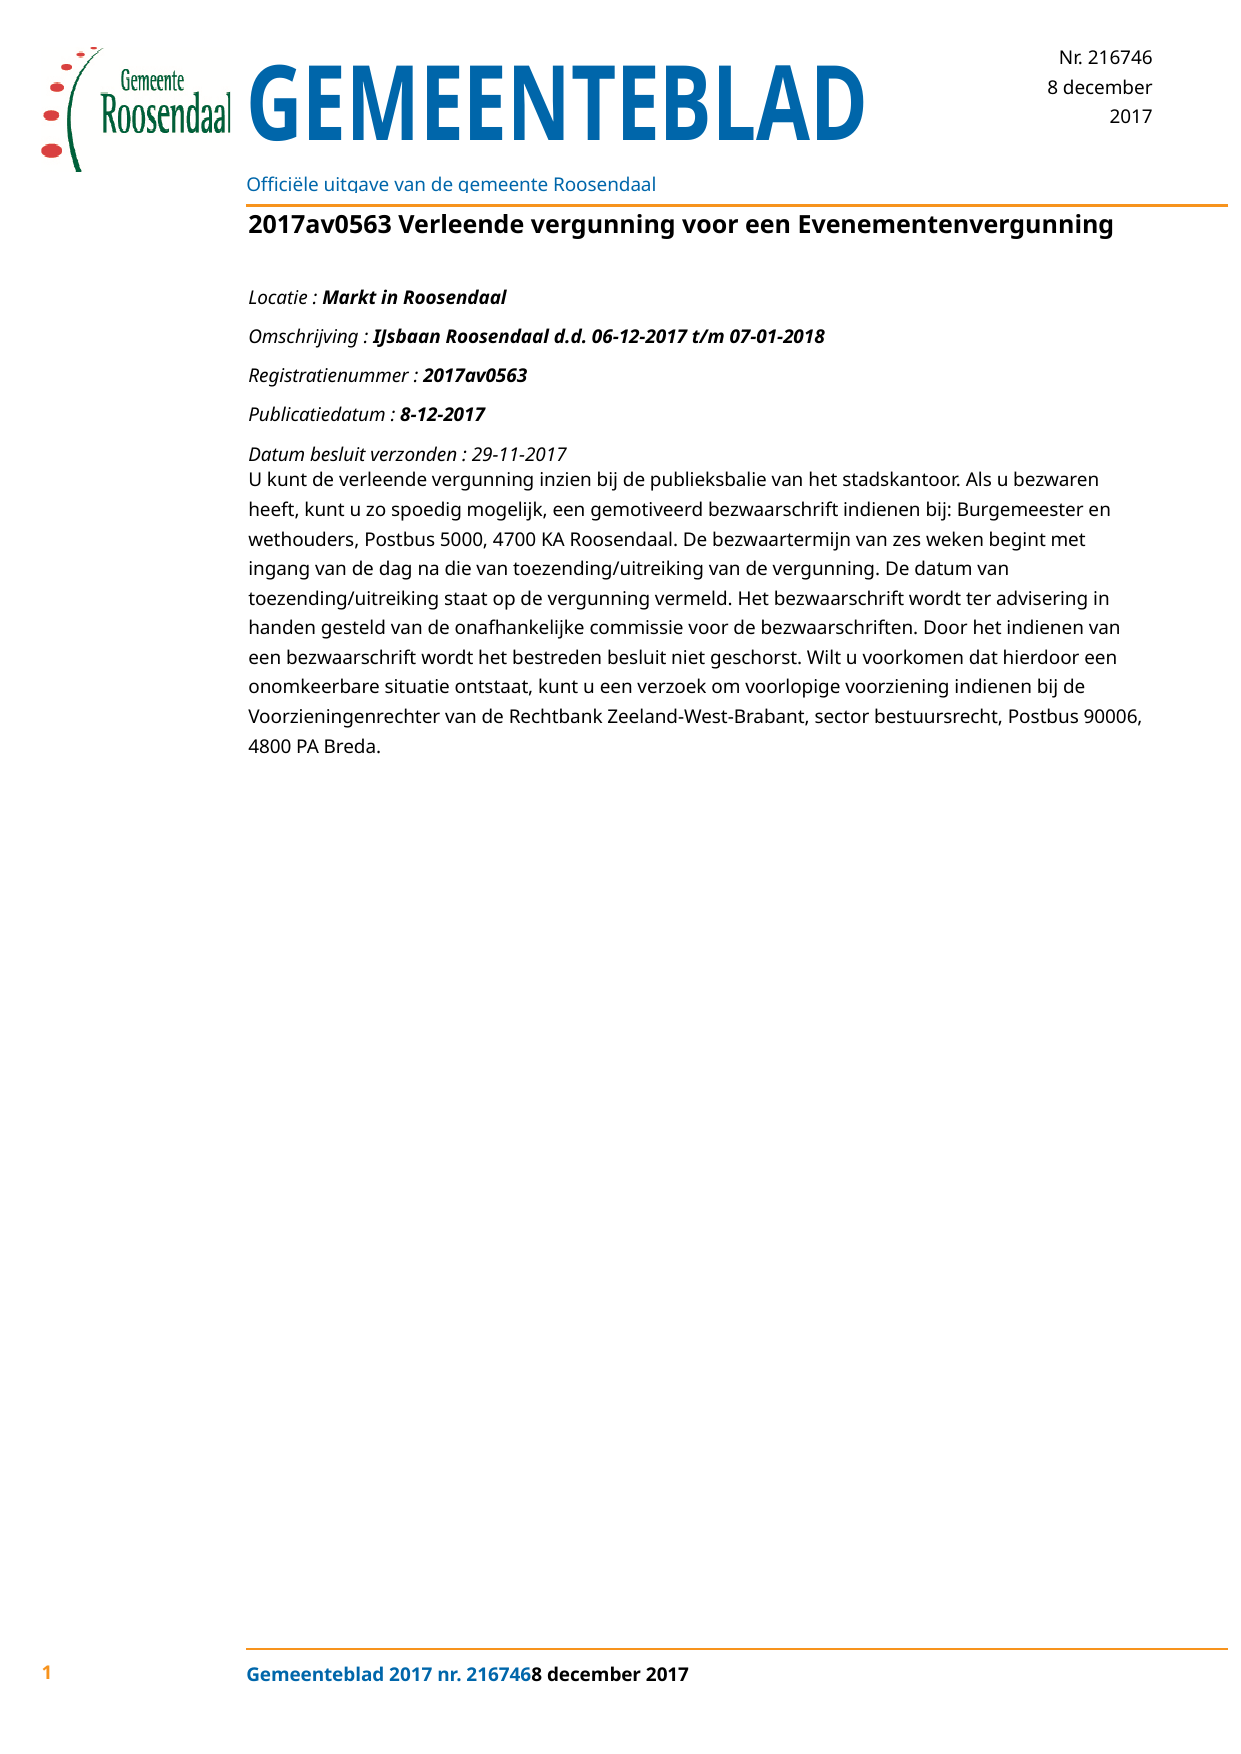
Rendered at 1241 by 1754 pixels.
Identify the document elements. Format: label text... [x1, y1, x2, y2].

text Datum besluit verzonden : 29-11-2017 [248, 441, 1152, 467]
text Locatie : Markt in Roosendaal [248, 284, 1152, 309]
text Publicatiedatum : 8-12-2017 [248, 402, 1152, 427]
text Omschrijving : IJsbaan Roosendaal d.d. 06-12-2017 t/m 07-01-2018 [248, 323, 1152, 349]
text Registratienummer : 2017av0563 [248, 362, 1152, 388]
text U kunt de verleende vergunning inzien bij de publieksbalie van het stadskantoor. Als u bezwaren heeft, kunt u zo spoedig mogelijk, een gemotiveerd bezwaarschrift indienen bij: Burgemeester en wethouders, Postbus 5000, 4700 KA Roosendaal. De bezwaartermijn van zes weken begint met ingang van de dag na die van toezending/uitreiking van de vergunning. De datum van toezending/uitreiking staat op de vergunning vermeld. Het bezwaarschrift wordt ter advisering in handen gesteld van de onafhankelijke commissie voor de bezwaarschriften. Door het indienen van een bezwaarschrift wordt het bestreden besluit niet geschorst. Wilt u voorkomen dat hierdoor een onomkeerbare situatie ontstaat, kunt u een verzoek om voorlopige voorziening indienen bij de Voorzieningenrechter van de Rechtbank Zeeland-West-Brabant, sector bestuursrecht, Postbus 90006, 4800 PA Breda. [248, 467, 1152, 759]
text 2017av0563 Verleende vergunning voor een Evenementenvergunning [248, 207, 1152, 241]
picture [41, 47, 231, 172]
